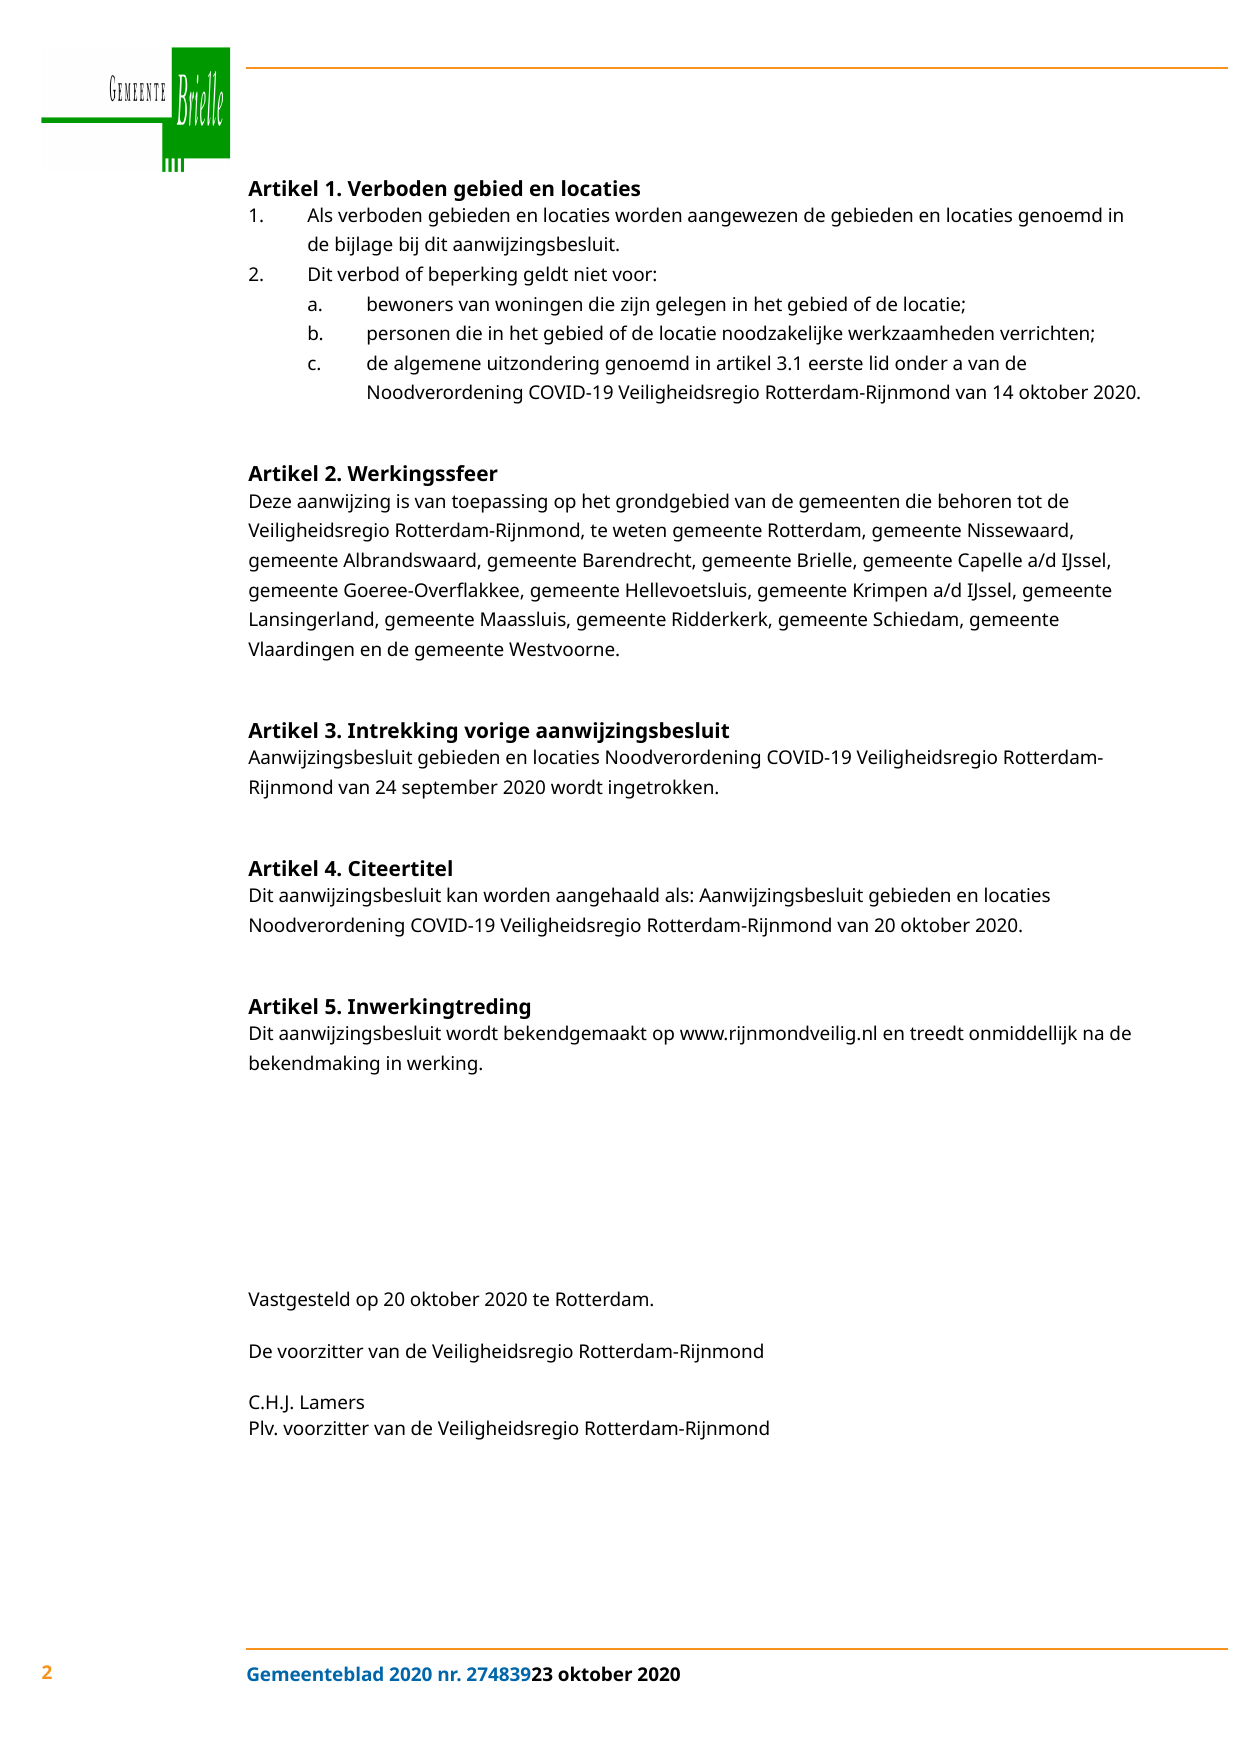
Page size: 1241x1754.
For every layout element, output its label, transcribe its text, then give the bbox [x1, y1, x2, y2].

text Artikel 3. Intrekking vorige aanwijzingsbesluit [248, 716, 1152, 744]
list bewoners van woningen die zijn gelegen in het gebied of de locatie; [307, 291, 1152, 317]
text Plv. voorzitter van de Veiligheidsregio Rotterdam-Rijnmond [248, 1415, 1152, 1441]
text Artikel 5. Inwerkingtreding [248, 992, 1152, 1020]
list Als verboden gebieden en locaties worden aangewezen de gebieden en locaties genoemd in de bijlage bij dit aanwijzingsbesluit. [248, 202, 1152, 257]
list personen die in het gebied of de locatie noodzakelijke werkzaamheden verrichten; [307, 320, 1152, 346]
text Artikel 1. Verboden gebied en locaties [248, 174, 1152, 202]
text Artikel 4. Citeertitel [248, 854, 1152, 882]
picture [41, 47, 231, 172]
text Aanwijzingsbesluit gebieden en locaties Noodverordening COVID-19 Veiligheidsregio Rotterdam-Rijnmond van 24 september 2020 wordt ingetrokken. [248, 744, 1152, 800]
text Dit aanwijzingsbesluit wordt bekendgemaakt op www.rijnmondveilig.nl en treedt onmiddellijk na de bekendmaking in werking. [248, 1020, 1152, 1076]
text Vastgesteld op 20 oktober 2020 te Rotterdam. [248, 1287, 1152, 1312]
list Dit verbod of beperking geldt niet voor: [248, 261, 1152, 287]
text Artikel 2. Werkingssfeer [248, 459, 1152, 488]
text De voorzitter van de Veiligheidsregio Rotterdam-Rijnmond [248, 1338, 1152, 1364]
list de algemene uitzondering genoemd in artikel 3.1 eerste lid onder a van de Noodverordening COVID-19 Veiligheidsregio Rotterdam-Rijnmond van 14 oktober 2020. [307, 350, 1152, 405]
text Dit aanwijzingsbesluit kan worden aangehaald als: Aanwijzingsbesluit gebieden en locaties Noodverordening COVID-19 Veiligheidsregio Rotterdam-Rijnmond van 20 oktober 2020. [248, 882, 1152, 938]
text C.H.J. Lamers [248, 1389, 1152, 1415]
text Deze aanwijzing is van toepassing op het grondgebied van de gemeenten die behoren tot de Veiligheidsregio Rotterdam-Rijnmond, te weten gemeente Rotterdam, gemeente Nissewaard, gemeente Albrandswaard, gemeente Barendrecht, gemeente Brielle, gemeente Capelle a/d IJssel, gemeente Goeree-Overflakkee, gemeente Hellevoetsluis, gemeente Krimpen a/d IJssel, gemeente Lansingerland, gemeente Maassluis, gemeente Ridderkerk, gemeente Schiedam, gemeente Vlaardingen en de gemeente Westvoorne. [248, 488, 1152, 662]
